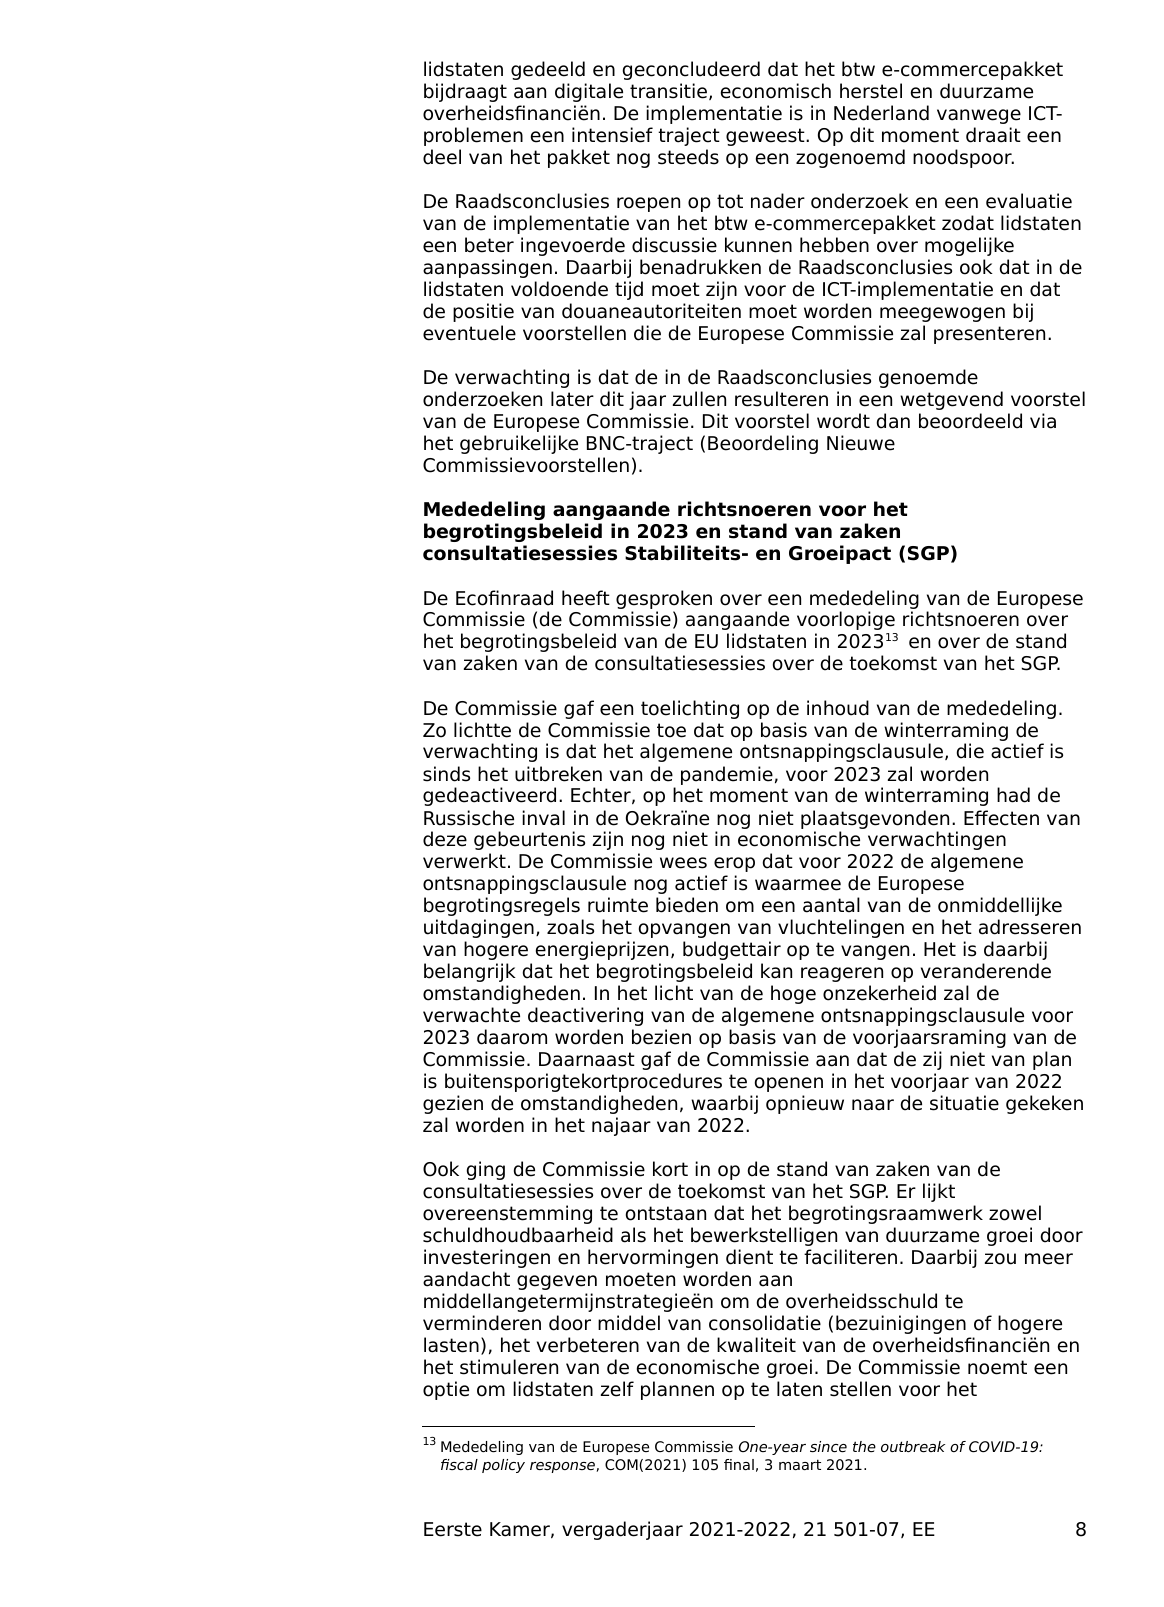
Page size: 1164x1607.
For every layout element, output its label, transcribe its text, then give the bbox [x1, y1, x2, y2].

text Ook ging de Commissie kort in op de stand van zaken van de consultatiesessies over de toekomst van het SGP. Er lijkt overeenstemming te ontstaan dat het begrotingsraamwerk zowel schuldhoudbaarheid als het bewerkstelligen van duurzame groei door investeringen en hervormingen dient te faciliteren. Daarbij zou meer aandacht gegeven moeten worden aan middellangetermijnstrategieën om de overheidsschuld te verminderen door middel van consolidatie (bezuinigingen of hogere lasten), het verbeteren van de kwaliteit van de overheidsfinanciën en het stimuleren van de economische groei. De Commissie noemt een optie om lidstaten zelf plannen op te laten stellen voor het [422, 1159, 1087, 1401]
text De Commissie gaf een toelichting op de inhoud van de mededeling. Zo lichtte de Commissie toe dat op basis van de winterraming de verwachting is dat het algemene ontsnappingsclausule, die actief is sinds het uitbreken van de pandemie, voor 2023 zal worden gedeactiveerd. Echter, op het moment van de winterraming had de Russische inval in de Oekraïne nog niet plaatsgevonden. Effecten van deze gebeurtenis zijn nog niet in economische verwachtingen verwerkt. De Commissie wees erop dat voor 2022 de algemene ontsnappingsclausule nog actief is waarmee de Europese begrotingsregels ruimte bieden om een aantal van de onmiddellijke uitdagingen, zoals het opvangen van vluchtelingen en het adresseren van hogere energieprijzen, budgettair op te vangen. Het is daarbij belangrijk dat het begrotingsbeleid kan reageren op veranderende omstandigheden. In het licht van de hoge onzekerheid zal de verwachte deactivering van de algemene ontsnappingsclausule voor 2023 daarom worden bezien op basis van de voorjaarsraming van de Commissie. Daarnaast gaf de Commissie aan dat de zij niet van plan is buitensporigtekortprocedures te openen in het voorjaar van 2022 gezien de omstandigheden, waarbij opnieuw naar de situatie gekeken zal worden in het najaar van 2022. [422, 697, 1087, 1137]
text De verwachting is dat de in de Raadsconclusies genoemde onderzoeken later dit jaar zullen resulteren in een wetgevend voorstel van de Europese Commissie. Dit voorstel wordt dan beoordeeld via het gebruikelijke BNC-traject (Beoordeling Nieuwe Commissievoorstellen). [422, 367, 1087, 477]
text lidstaten gedeeld en geconcludeerd dat het btw e-commercepakket bijdraagt aan digitale transitie, economisch herstel en duurzame overheidsfinanciën. De implementatie is in Nederland vanwege ICT-problemen een intensief traject geweest. Op dit moment draait een deel van het pakket nog steeds op een zogenoemd noodspoor. [422, 59, 1087, 169]
text De Ecofinraad heeft gesproken over een mededeling van de Europese Commissie (de Commissie) aangaande voorlopige richtsnoeren over het begrotingsbeleid van de EU lidstaten in 2023 en over de stand van zaken van de consultatiesessies over de toekomst van het SGP. [422, 587, 1087, 675]
text De Raadsconclusies roepen op tot nader onderzoek en een evaluatie van de implementatie van het btw e-commercepakket zodat lidstaten een beter ingevoerde discussie kunnen hebben over mogelijke aanpassingen. Daarbij benadrukken de Raadsconclusies ook dat in de lidstaten voldoende tijd moet zijn voor de ICT-implementatie en dat de positie van douaneautoriteiten moet worden meegewogen bij eventuele voorstellen die de Europese Commissie zal presenteren. [422, 191, 1087, 345]
subtitle Mededeling aangaande richtsnoeren voor het begrotingsbeleid in 2023 en stand van zaken consultatiesessies Stabiliteits- en Groeipact (SGP) [422, 499, 1087, 565]
text Mededeling van de Europese Commissie One-year since the outbreak of COVID-19: fiscal policy response, COM(2021) 105 final, 3 maart 2021. [422, 1435, 1087, 1474]
